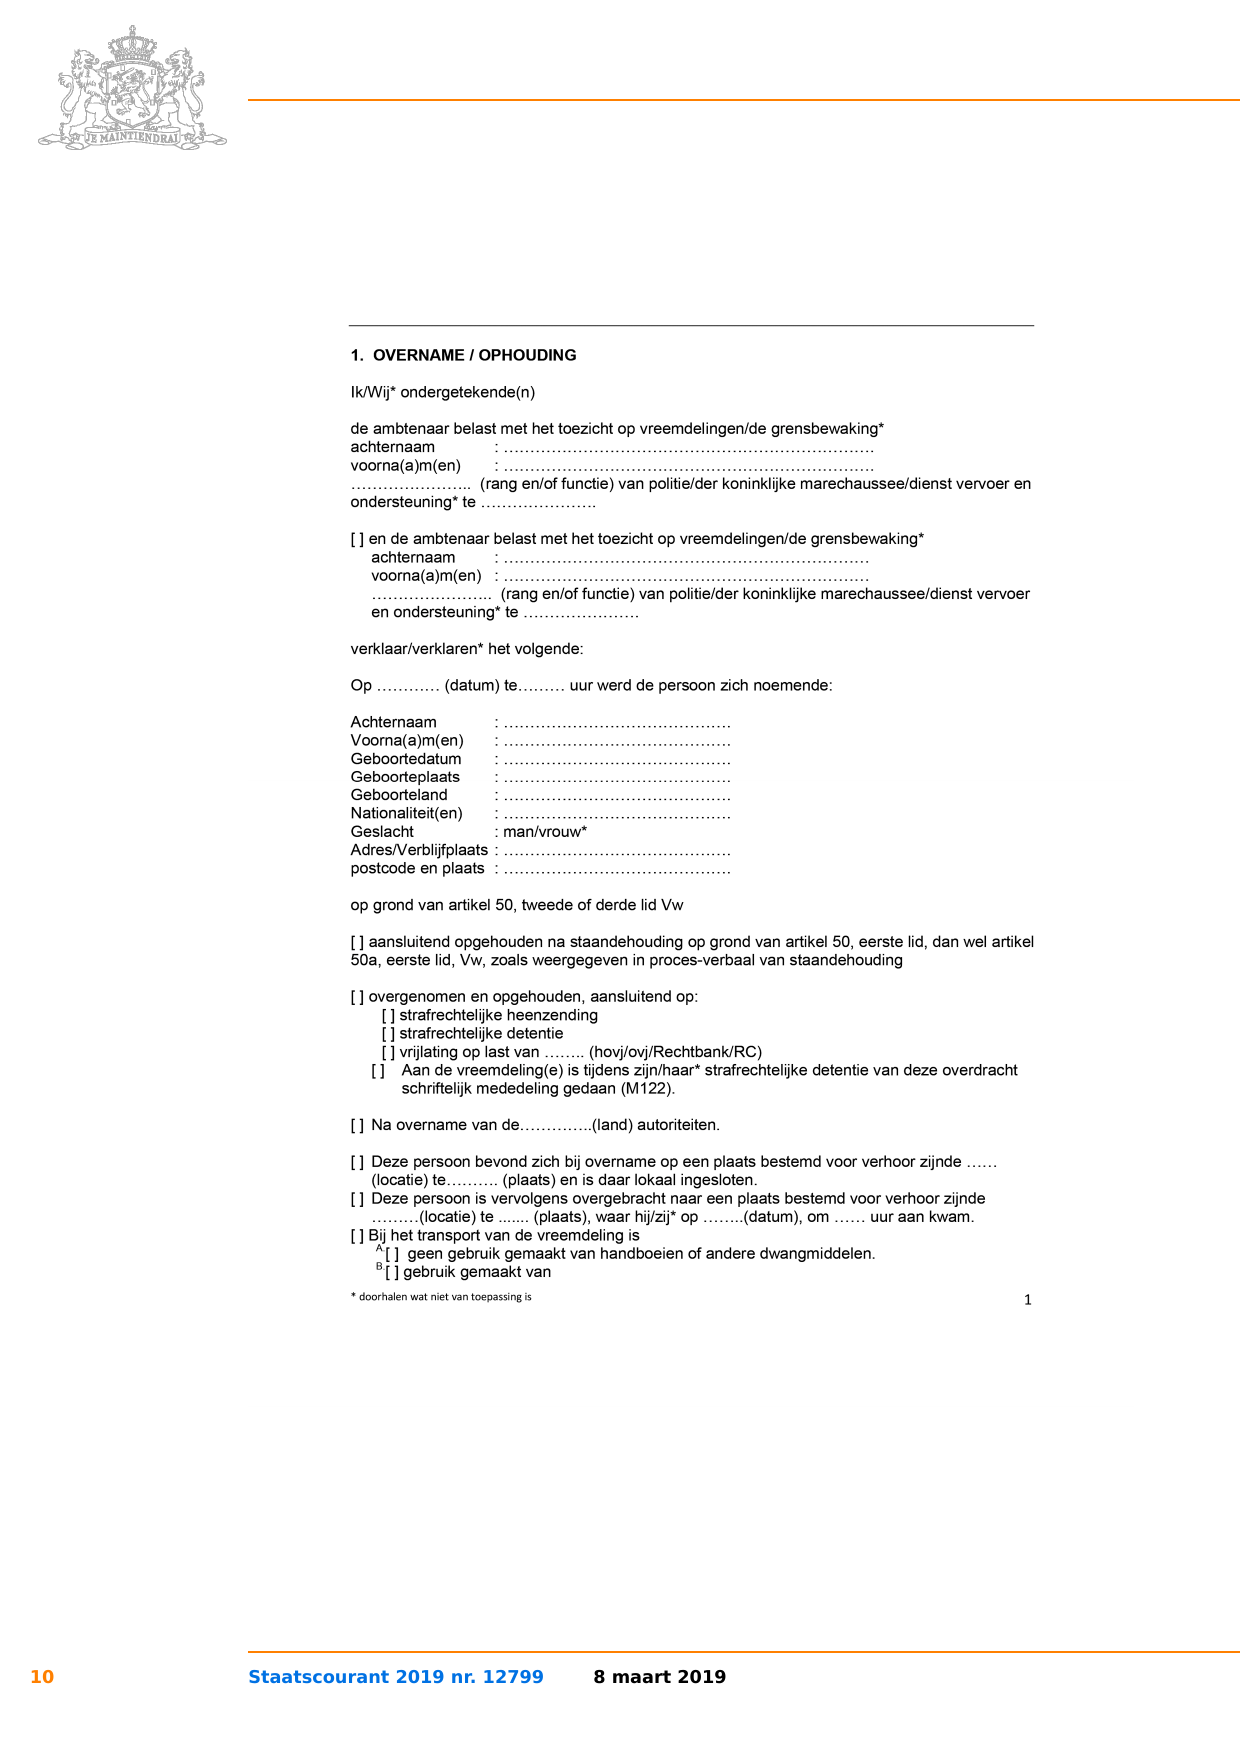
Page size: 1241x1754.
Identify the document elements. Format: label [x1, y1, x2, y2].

picture [38, 25, 227, 150]
picture [248, 155, 1134, 1407]
